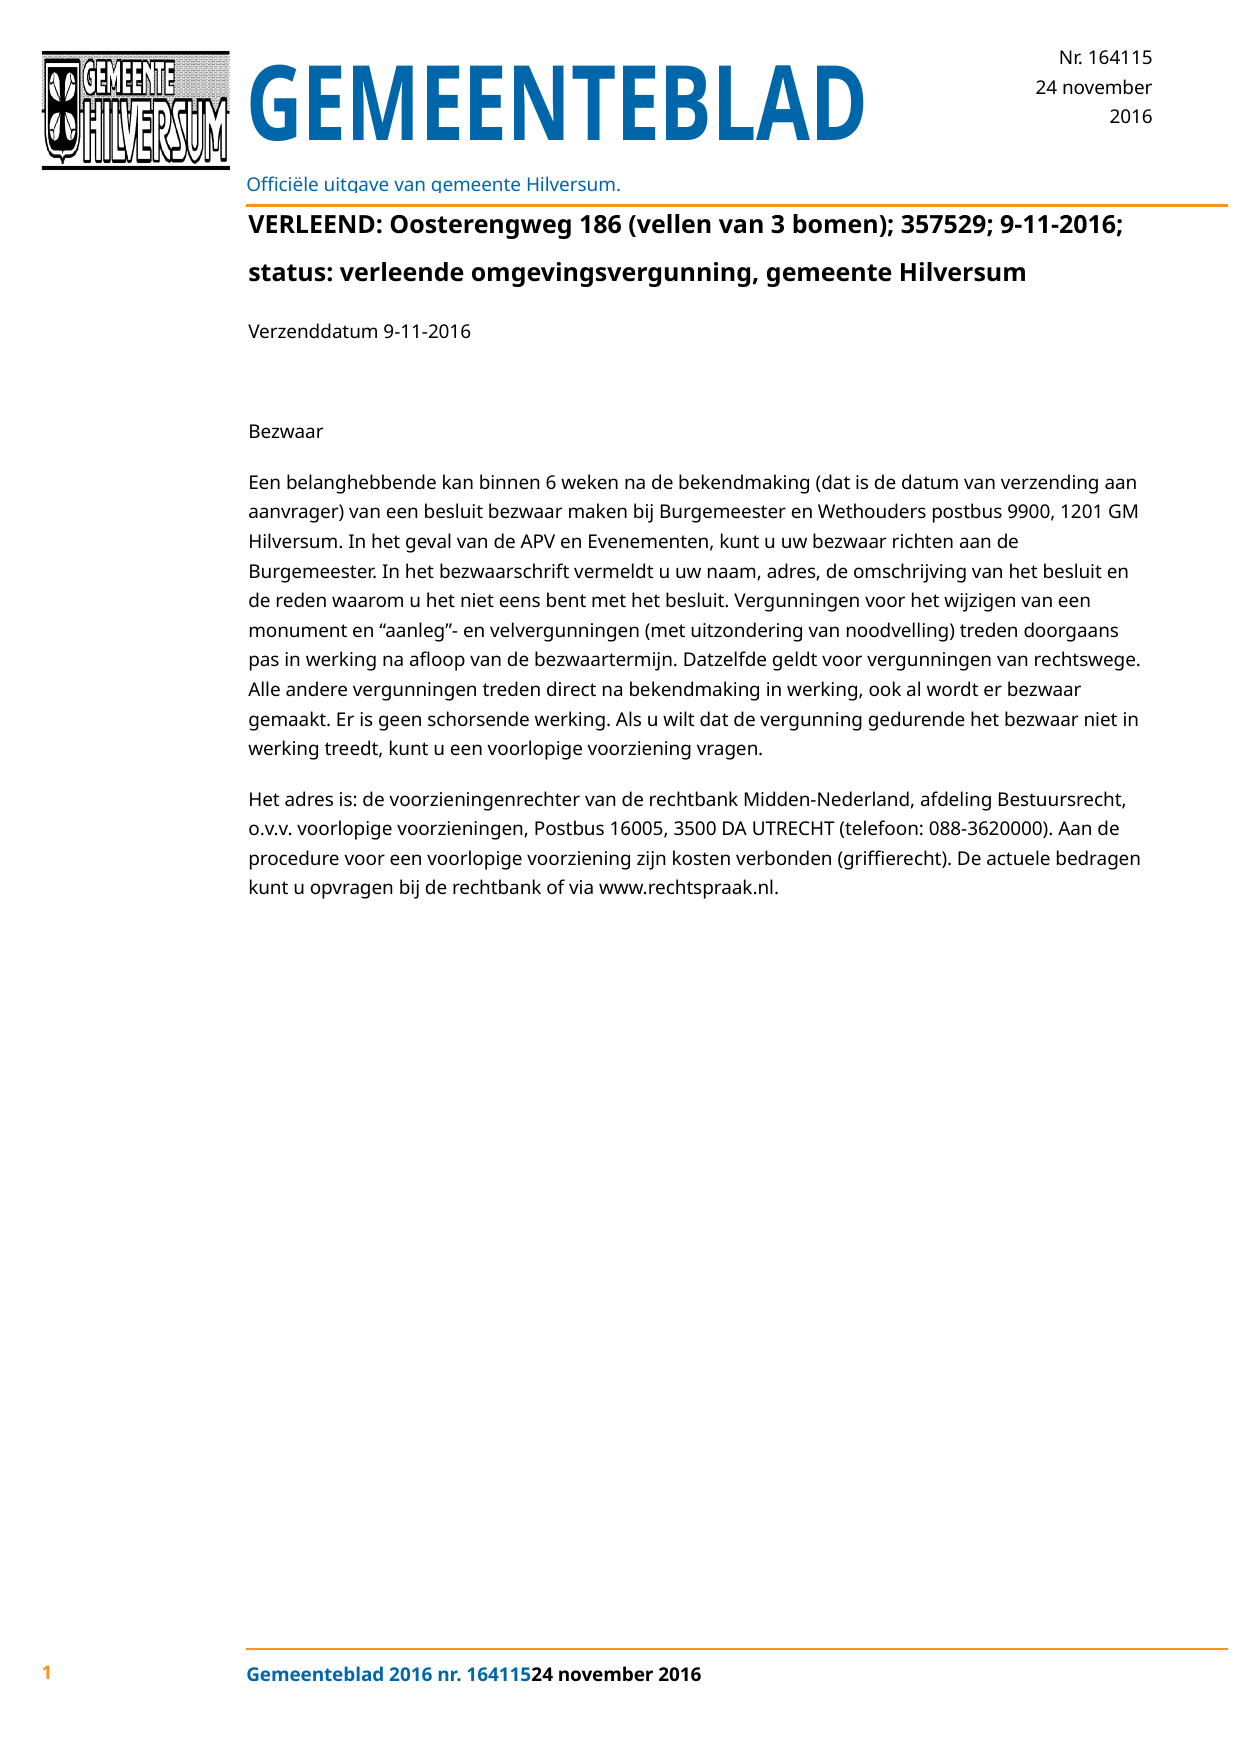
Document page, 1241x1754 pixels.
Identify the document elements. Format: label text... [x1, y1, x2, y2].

text Verzenddatum 9-11-2016 [248, 318, 1152, 344]
text Het adres is: de voorzieningenrechter van de rechtbank Midden-Nederland, afdeling Bestuursrecht, o.v.v. voorlopige voorzieningen, Postbus 16005, 3500 DA UTRECHT (telefoon: 088-3620000). Aan de procedure voor een voorlopige voorziening zijn kosten verbonden (griffierecht). De actuele bedragen kunt u opvragen bij de rechtbank of via www.rechtspraak.nl. [248, 786, 1152, 900]
picture [41, 47, 231, 172]
text VERLEEND: Oosterengweg 186 (vellen van 3 bomen); 357529; 9-11-2016; status: verleende omgevingsvergunning, gemeente Hilversum [248, 207, 1152, 288]
text Bezwaar [248, 419, 1152, 444]
text Een belanghebbende kan binnen 6 weken na de bekendmaking (dat is de datum van verzending aan aanvrager) van een besluit bezwaar maken bij Burgemeester en Wethouders postbus 9900, 1201 GM Hilversum. In het geval van de APV en Evenementen, kunt u uw bezwaar richten aan de Burgemeester. In het bezwaarschrift vermeldt u uw naam, adres, de omschrijving van het besluit en de reden waarom u het niet eens bent met het besluit. Vergunningen voor het wijzigen van een monument en “aanleg”- en velvergunningen (met uitzondering van noodvelling) treden doorgaans pas in werking na afloop van de bezwaartermijn. Datzelfde geldt voor vergunningen van rechtswege. Alle andere vergunningen treden direct na bekendmaking in werking, ook al wordt er bezwaar gemaakt. Er is geen schorsende werking. Als u wilt dat de vergunning gedurende het bezwaar niet in werking treedt, kunt u een voorlopige voorziening vragen. [248, 469, 1152, 761]
